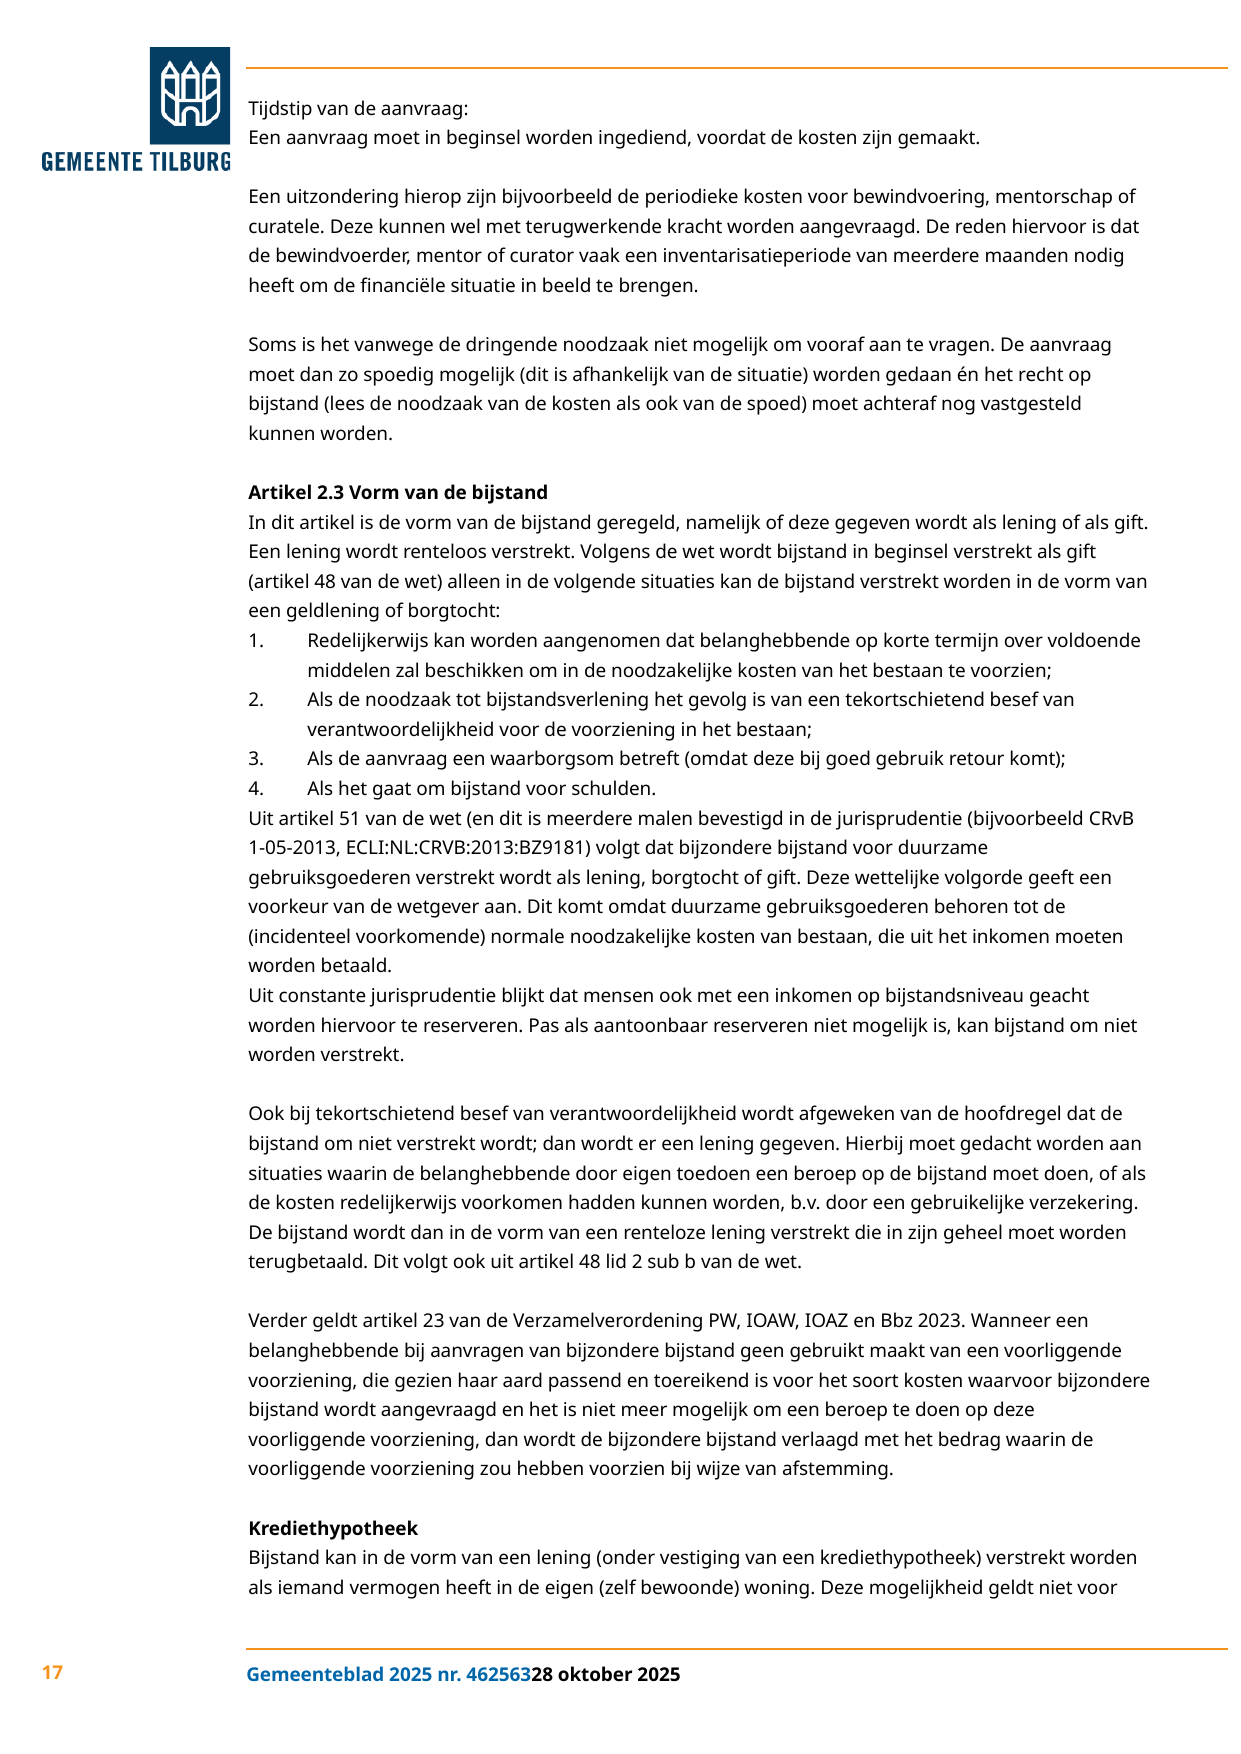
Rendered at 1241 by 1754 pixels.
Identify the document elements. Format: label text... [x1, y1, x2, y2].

list Redelijkerwijs kan worden aangenomen dat belanghebbende op korte termijn over voldoende middelen zal beschikken om in de noodzakelijke kosten van het bestaan te voorzien; [248, 627, 1152, 683]
text Bijstand kan in de vorm van een lening (onder vestiging van een krediethypotheek) verstrekt worden als iemand vermogen heeft in de eigen (zelf bewoonde) woning. Deze mogelijkheid geldt niet voor [248, 1544, 1152, 1600]
list Als de noodzaak tot bijstandsverlening het gevolg is van een tekortschietend besef van verantwoordelijkheid voor de voorziening in het bestaan; [248, 686, 1152, 742]
text Een uitzondering hierop zijn bijvoorbeeld de periodieke kosten voor bewindvoering, mentorschap of curatele. Deze kunnen wel met terugwerkende kracht worden aangevraagd. De reden hiervoor is dat de bewindvoerder, mentor of curator vaak een inventarisatieperiode van meerdere maanden nodig heeft om de financiële situatie in beeld te brengen. [248, 183, 1152, 298]
text Tijdstip van de aanvraag: [248, 95, 1152, 121]
text Verder geldt artikel 23 van de Verzamelverordening PW, IOAW, IOAZ en Bbz 2023. Wanneer een belanghebbende bij aanvragen van bijzondere bijstand geen gebruikt maakt van een voorliggende voorziening, die gezien haar aard passend en toereikend is voor het soort kosten waarvoor bijzondere bijstand wordt aangevraagd en het is niet meer mogelijk om een beroep te doen op deze voorliggende voorziening, dan wordt de bijzondere bijstand verlaagd met het bedrag waarin de voorliggende voorziening zou hebben voorzien bij wijze van afstemming. [248, 1308, 1152, 1481]
list Als het gaat om bijstand voor schulden. [248, 775, 1152, 801]
text In dit artikel is de vorm van de bijstand geregeld, namelijk of deze gegeven wordt als lening of als gift. Een lening wordt renteloos verstrekt. Volgens de wet wordt bijstand in beginsel verstrekt als gift (artikel 48 van de wet) alleen in de volgende situaties kan de bijstand verstrekt worden in de vorm van een geldlening of borgtocht: [248, 509, 1152, 623]
text Krediethypotheek [248, 1515, 1152, 1541]
text Uit constante jurisprudentie blijkt dat mensen ook met een inkomen op bijstandsniveau geacht worden hiervoor te reserveren. Pas als aantoonbaar reserveren niet mogelijk is, kan bijstand om niet worden verstrekt. [248, 982, 1152, 1067]
text Een aanvraag moet in beginsel worden ingediend, voordat de kosten zijn gemaakt. [248, 124, 1152, 150]
text Soms is het vanwege de dringende noodzaak niet mogelijk om vooraf aan te vragen. De aanvraag moet dan zo spoedig mogelijk (dit is afhankelijk van de situatie) worden gedaan én het recht op bijstand (lees de noodzaak van de kosten als ook van de spoed) moet achteraf nog vastgesteld kunnen worden. [248, 331, 1152, 446]
text Artikel 2.3 Vorm van de bijstand [248, 479, 1152, 505]
list Als de aanvraag een waarborgsom betreft (omdat deze bij goed gebruik retour komt); [248, 746, 1152, 771]
text Ook bij tekortschietend besef van verantwoordelijkheid wordt afgeweken van de hoofdregel dat de bijstand om niet verstrekt wordt; dan wordt er een lening gegeven. Hierbij moet gedacht worden aan situaties waarin de belanghebbende door eigen toedoen een beroep op de bijstand moet doen, of als de kosten redelijkerwijs voorkomen hadden kunnen worden, b.v. door een gebruikelijke verzekering. De bijstand wordt dan in de vorm van een renteloze lening verstrekt die in zijn geheel moet worden terugbetaald. Dit volgt ook uit artikel 48 lid 2 sub b van de wet. [248, 1101, 1152, 1274]
picture [41, 47, 231, 172]
text Uit artikel 51 van de wet (en dit is meerdere malen bevestigd in de jurisprudentie (bijvoorbeeld CRvB 1-05-2013, ECLI:NL:CRVB:2013:BZ9181) volgt dat bijzondere bijstand voor duurzame gebruiksgoederen verstrekt wordt als lening, borgtocht of gift. Deze wettelijke volgorde geeft een voorkeur van de wetgever aan. Dit komt omdat duurzame gebruiksgoederen behoren tot de (incidenteel voorkomende) normale noodzakelijke kosten van bestaan, die uit het inkomen moeten worden betaald. [248, 805, 1152, 978]
